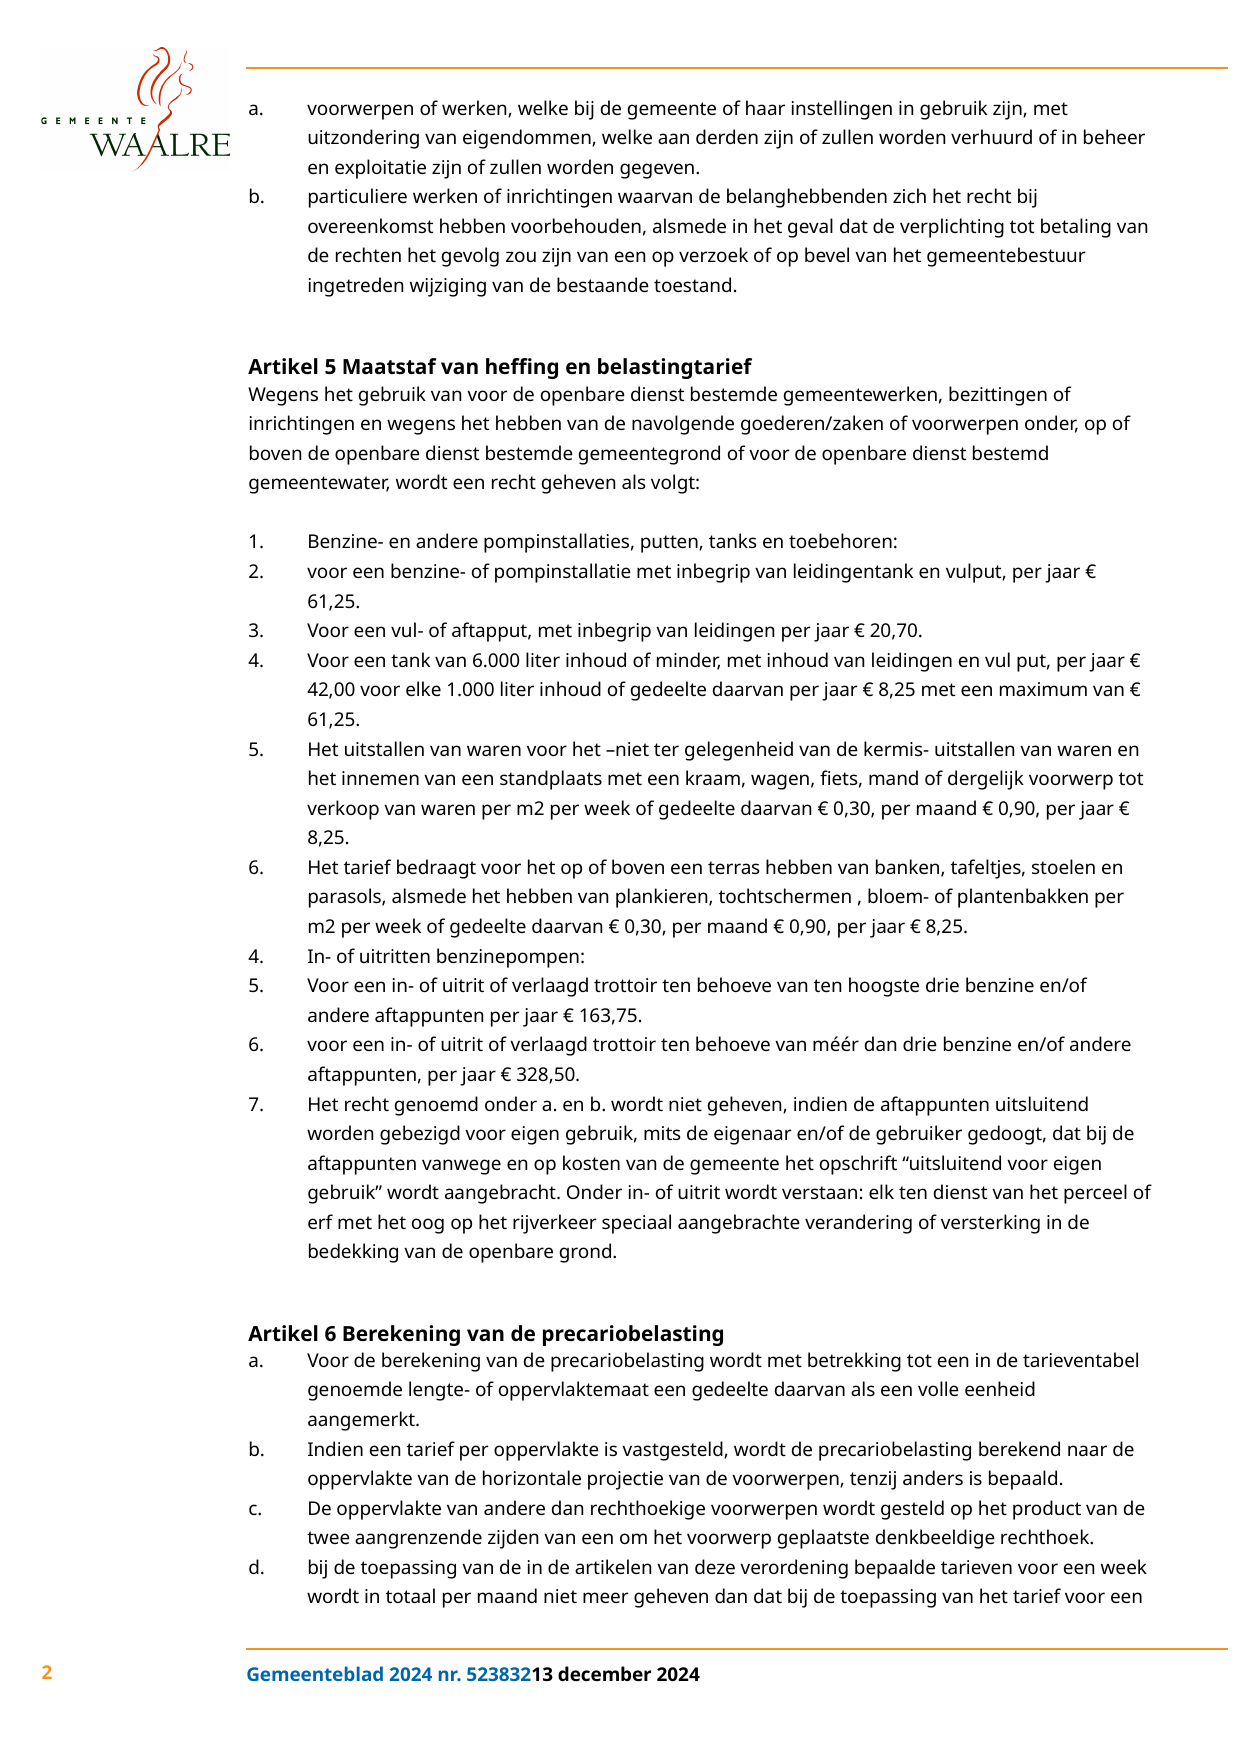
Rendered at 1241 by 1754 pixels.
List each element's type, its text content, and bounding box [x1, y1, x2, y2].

list In- of uitritten benzinepompen: [248, 943, 1152, 968]
text Artikel 5 Maatstaf van heffing en belastingtarief [248, 352, 1152, 381]
list De oppervlakte van andere dan rechthoekige voorwerpen wordt gesteld op het product van de twee aangrenzende zijden van een om het voorwerp geplaatste denkbeeldige rechthoek. [248, 1495, 1152, 1550]
text Artikel 6 Berekening van de precariobelasting [248, 1319, 1152, 1347]
list Het recht genoemd onder a. en b. wordt niet geheven, indien de aftappunten uitsluitend worden gebezigd voor eigen gebruik, mits de eigenaar en/of de gebruiker gedoogt, dat bij de aftappunten vanwege en op kosten van de gemeente het opschrift “uitsluitend voor eigen gebruik” wordt aangebracht. Onder in- of uitrit wordt verstaan: elk ten dienst van het perceel of erf met het oog op het rijverkeer speciaal aangebrachte verandering of versterking in de bedekking van de openbare grond. [248, 1091, 1152, 1264]
list particuliere werken of inrichtingen waarvan de belanghebbenden zich het recht bij overeenkomst hebben voorbehouden, alsmede in het geval dat de verplichting tot betaling van de rechten het gevolg zou zijn van een op verzoek of op bevel van het gemeentebestuur ingetreden wijziging van de bestaande toestand. [248, 183, 1152, 298]
list Voor de berekening van de precariobelasting wordt met betrekking tot een in de tarieventabel genoemde lengte- of oppervlaktemaat een gedeelte daarvan als een volle eenheid aangemerkt. [248, 1347, 1152, 1432]
list Indien een tarief per oppervlakte is vastgesteld, wordt de precariobelasting berekend naar de oppervlakte van de horizontale projectie van de voorwerpen, tenzij anders is bepaald. [248, 1436, 1152, 1491]
list Het tarief bedraagt voor het op of boven een terras hebben van banken, tafeltjes, stoelen en parasols, alsmede het hebben van plankieren, tochtschermen , bloem- of plantenbakken per m2 per week of gedeelte daarvan € 0,30, per maand € 0,90, per jaar € 8,25. [248, 854, 1152, 939]
list Voor een vul- of aftapput, met inbegrip van leidingen per jaar € 20,70. [248, 617, 1152, 643]
text Wegens het gebruik van voor de openbare dienst bestemde gemeentewerken, bezittingen of inrichtingen en wegens het hebben van de navolgende goederen/zaken of voorwerpen onder, op of boven de openbare dienst bestemde gemeentegrond of voor de openbare dienst bestemd gemeentewater, wordt een recht geheven als volgt: [248, 381, 1152, 495]
list Het uitstallen van waren voor het –niet ter gelegenheid van de kermis- uitstallen van waren en het innemen van een standplaats met een kraam, wagen, fiets, mand of dergelijk voorwerp tot verkoop van waren per m2 per week of gedeelte daarvan € 0,30, per maand € 0,90, per jaar € 8,25. [248, 736, 1152, 850]
list Voor een in- of uitrit of verlaagd trottoir ten behoeve van ten hoogste drie benzine en/of andere aftappunten per jaar € 163,75. [248, 972, 1152, 1028]
list voorwerpen of werken, welke bij de gemeente of haar instellingen in gebruik zijn, met uitzondering van eigendommen, welke aan derden zijn of zullen worden verhuurd of in beheer en exploitatie zijn of zullen worden gegeven. [248, 95, 1152, 180]
list voor een in- of uitrit of verlaagd trottoir ten behoeve van méér dan drie benzine en/of andere aftappunten, per jaar € 328,50. [248, 1032, 1152, 1087]
list voor een benzine- of pompinstallatie met inbegrip van leidingentank en vulput, per jaar € 61,25. [248, 558, 1152, 613]
picture [41, 47, 231, 172]
list bij de toepassing van de in de artikelen van deze verordening bepaalde tarieven voor een week wordt in totaal per maand niet meer geheven dan dat bij de toepassing van het tarief voor een [248, 1554, 1152, 1609]
list Voor een tank van 6.000 liter inhoud of minder, met inhoud van leidingen en vul put, per jaar € 42,00 voor elke 1.000 liter inhoud of gedeelte daarvan per jaar € 8,25 met een maximum van € 61,25. [248, 647, 1152, 732]
list Benzine- en andere pompinstallaties, putten, tanks en toebehoren: [248, 529, 1152, 554]
